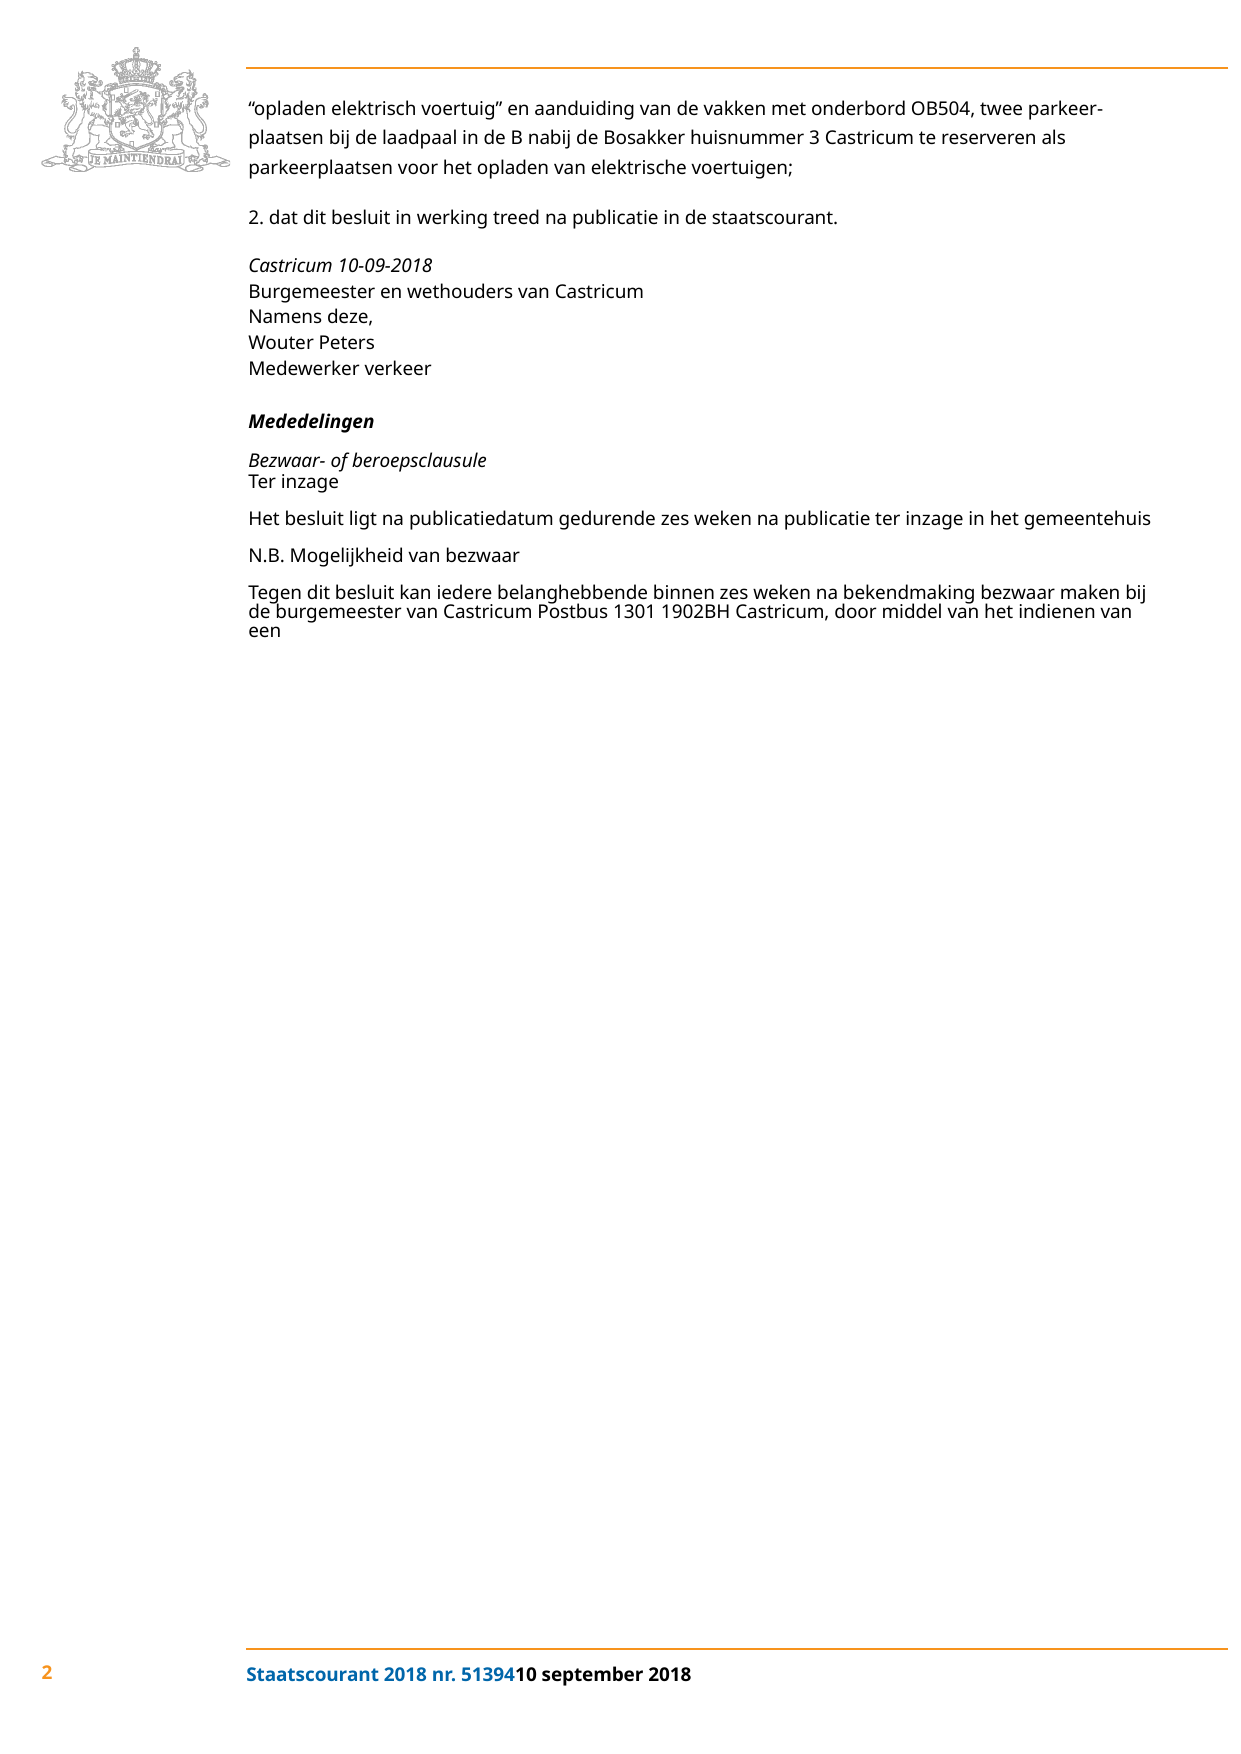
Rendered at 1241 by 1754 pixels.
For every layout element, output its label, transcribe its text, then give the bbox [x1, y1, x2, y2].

text Burgemeester en wethouders van Castricum [248, 278, 1152, 304]
text 2. dat dit besluit in werking treed na publicatie in de staatscourant. [248, 204, 1152, 230]
text Tegen dit besluit kan iedere belanghebbende binnen zes weken na bekendmaking bezwaar maken bij de burgemeester van Castricum Postbus 1301 1902BH Castricum, door middel van het indienen van een [248, 584, 1152, 642]
text Castricum 10-09-2018 [248, 252, 1152, 278]
text Mededelingen [248, 408, 1152, 434]
picture [41, 47, 231, 172]
text Bezwaar- of beroepsclausule [248, 447, 1152, 473]
text Medewerker verkeer [248, 355, 1152, 381]
text Wouter Peters [248, 329, 1152, 355]
text N.B. Mogelijkheid van bezwaar [248, 547, 1152, 566]
text Ter inzage [248, 473, 1152, 492]
text Het besluit ligt na publicatiedatum gedurende zes weken na publicatie ter inzage in het gemeentehuis [248, 510, 1152, 529]
text “opladen elektrisch voertuig” en aanduiding van de vakken met onderbord OB504, twee parkeer- plaatsen bij de laadpaal in de B nabij de Bosakker huisnummer 3 Castricum te reserveren als parkeerplaatsen voor het opladen van elektrische voertuigen; [248, 95, 1152, 180]
text Namens deze, [248, 304, 1152, 329]
